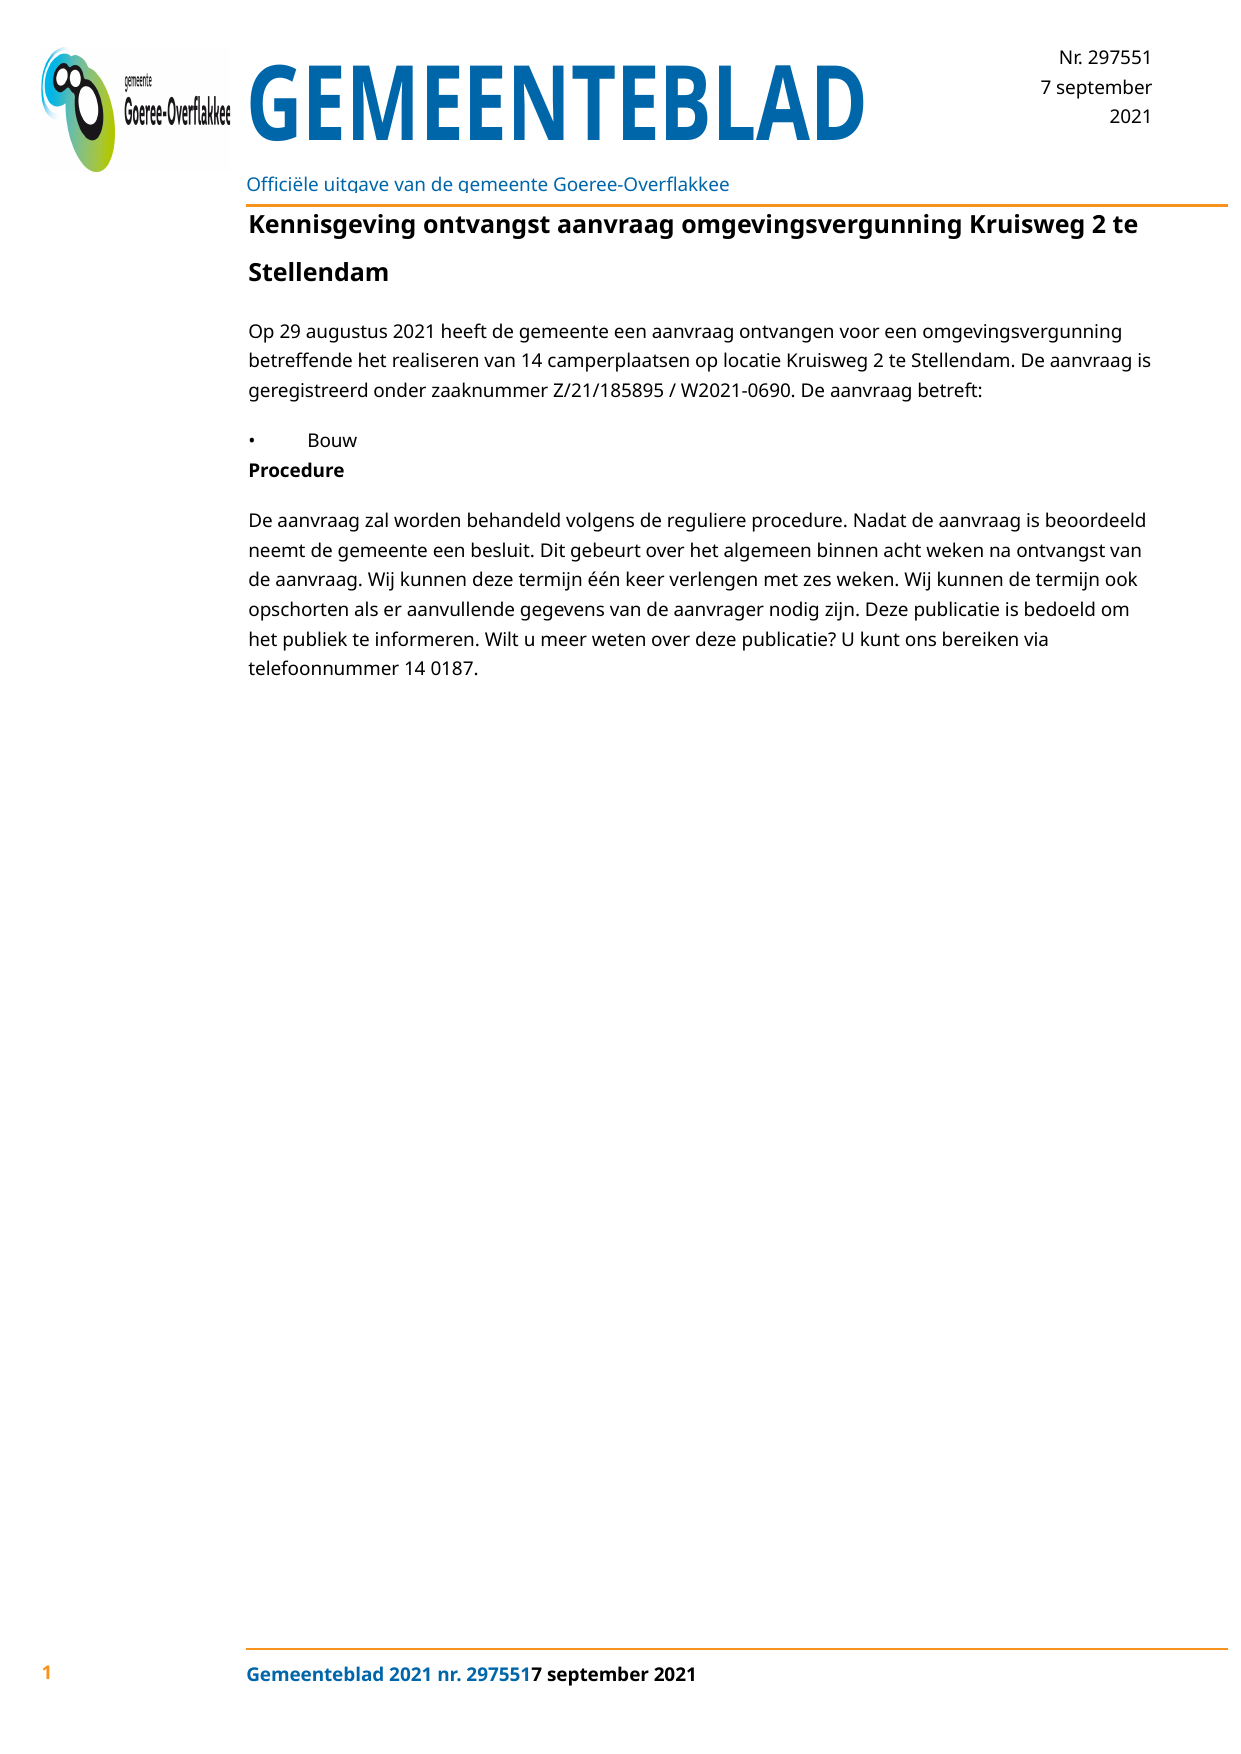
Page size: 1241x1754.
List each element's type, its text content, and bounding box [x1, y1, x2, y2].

text Op 29 augustus 2021 heeft de gemeente een aanvraag ontvangen voor een omgevingsvergunning betreffende het realiseren van 14 camperplaatsen op locatie Kruisweg 2 te Stellendam. De aanvraag is geregistreerd onder zaaknummer Z/21/185895 / W2021-0690. De aanvraag betreft: [248, 318, 1152, 403]
text Kennisgeving ontvangst aanvraag omgevingsvergunning Kruisweg 2 te Stellendam [248, 207, 1152, 288]
picture [41, 47, 231, 172]
text Procedure [248, 457, 1152, 483]
list Bouw [248, 427, 1152, 453]
text De aanvraag zal worden behandeld volgens de reguliere procedure. Nadat de aanvraag is beoordeeld neemt de gemeente een besluit. Dit gebeurt over het algemeen binnen acht weken na ontvangst van de aanvraag. Wij kunnen deze termijn één keer verlengen met zes weken. Wij kunnen de termijn ook opschorten als er aanvullende gegevens van de aanvrager nodig zijn. Deze publicatie is bedoeld om het publiek te informeren. Wilt u meer weten over deze publicatie? U kunt ons bereiken via telefoonnummer 14 0187. [248, 507, 1152, 681]
